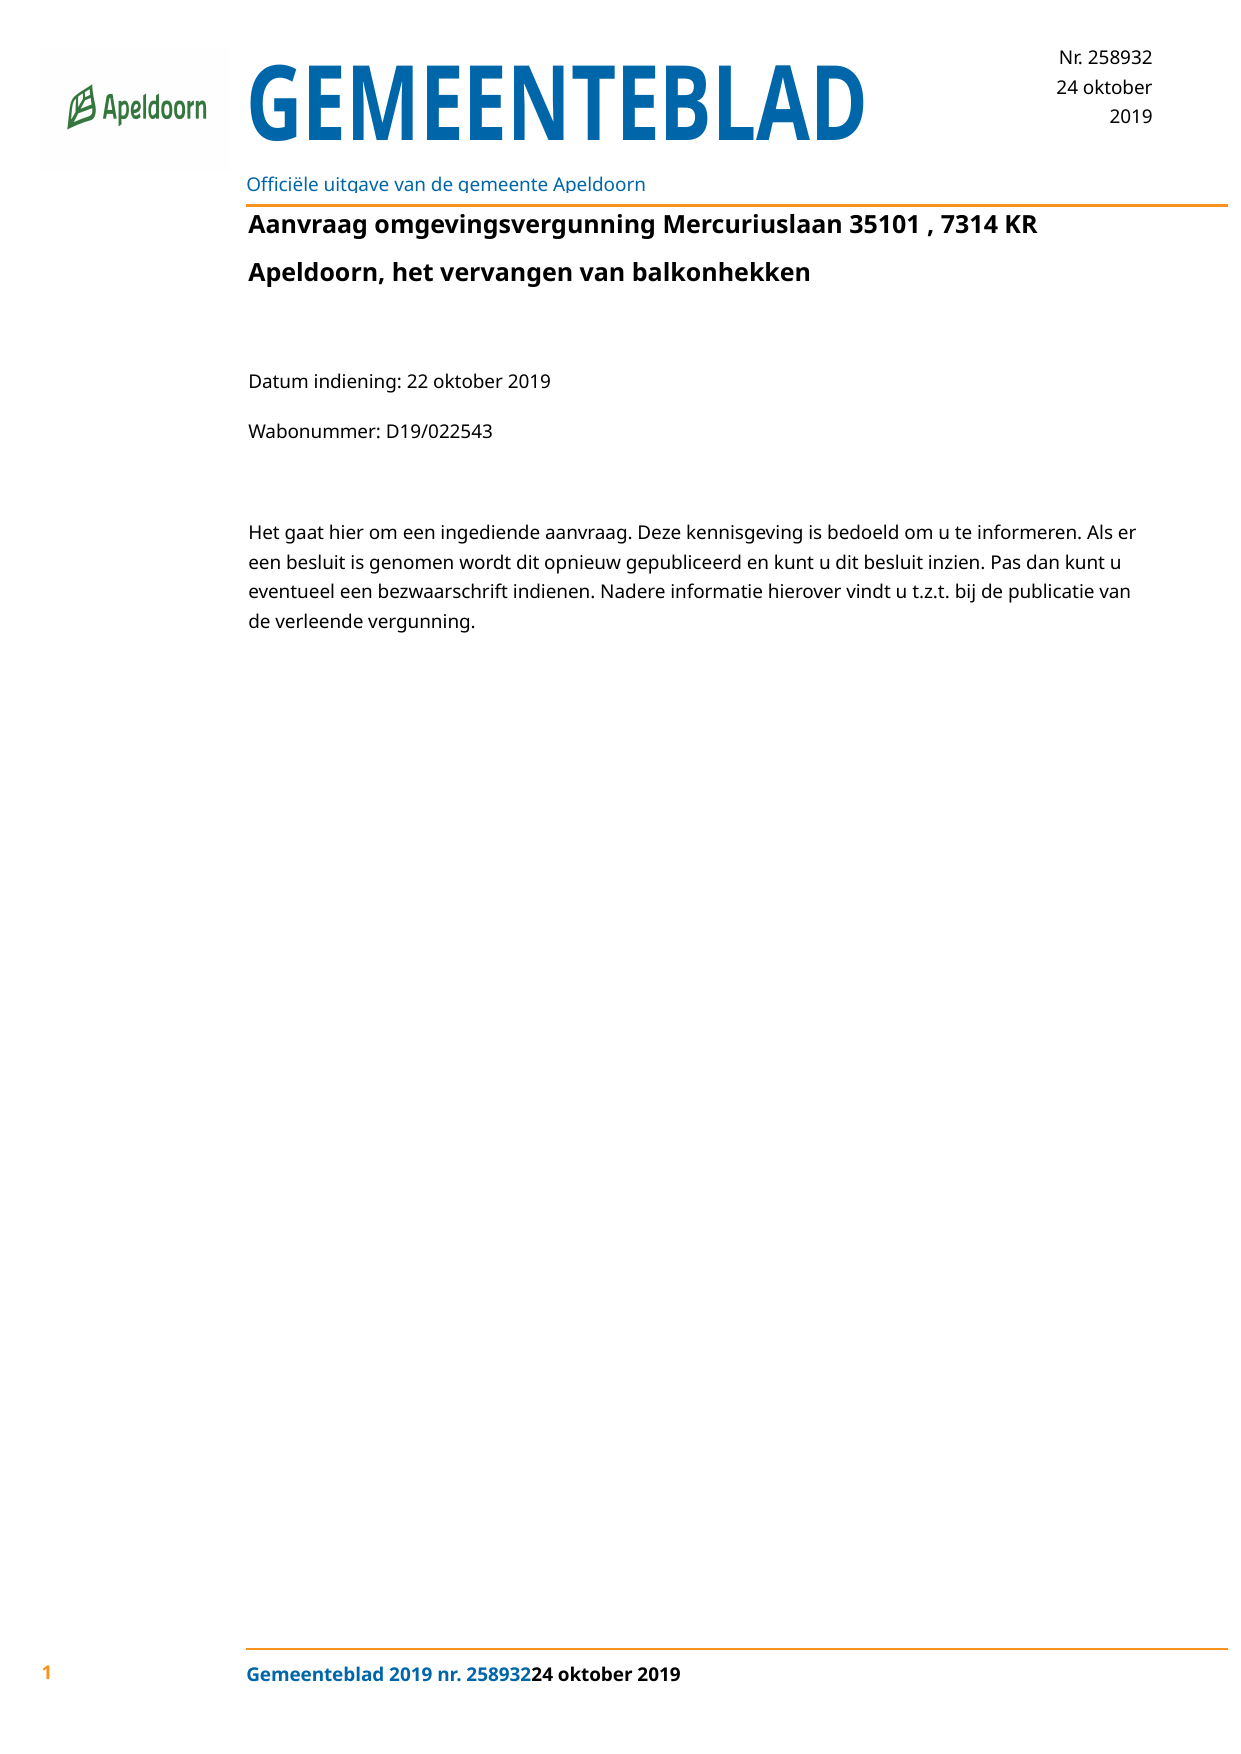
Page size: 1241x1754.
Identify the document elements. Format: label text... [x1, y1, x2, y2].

text Aanvraag omgevingsvergunning Mercuriuslaan 35101 , 7314 KR Apeldoorn, het vervangen van balkonhekken [248, 207, 1152, 288]
text Wabonummer: D19/022543 [248, 419, 1152, 444]
text Datum indiening: 22 oktober 2019 [248, 368, 1152, 394]
picture [41, 47, 231, 172]
text Het gaat hier om een ingediende aanvraag. Deze kennisgeving is bedoeld om u te informeren. Als er een besluit is genomen wordt dit opnieuw gepubliceerd en kunt u dit besluit inzien. Pas dan kunt u eventueel een bezwaarschrift indienen. Nadere informatie hierover vindt u t.z.t. bij de publicatie van de verleende vergunning. [248, 519, 1152, 634]
